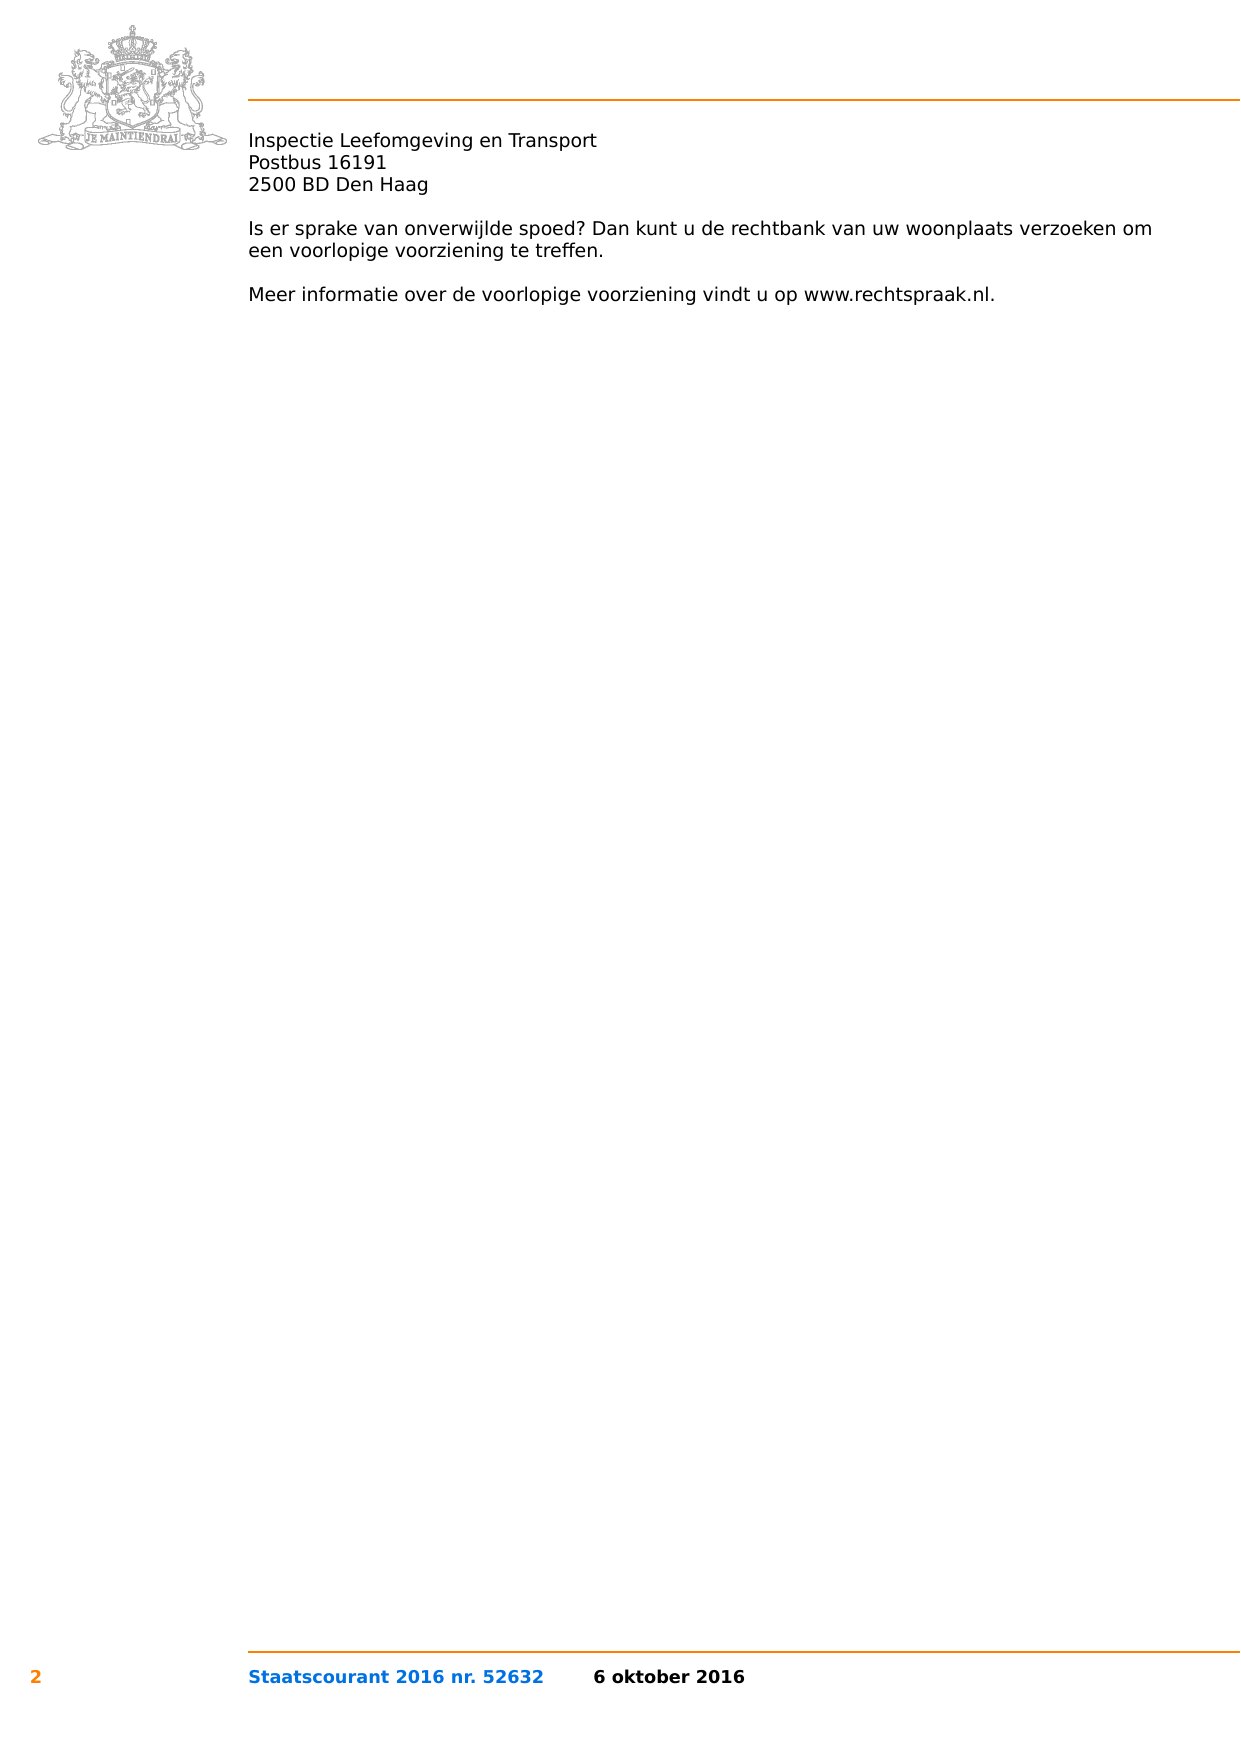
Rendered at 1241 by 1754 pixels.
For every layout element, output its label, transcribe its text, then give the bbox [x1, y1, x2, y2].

text Meer informatie over de voorlopige voorziening vindt u op www.rechtspraak.nl. [248, 283, 1163, 306]
text Inspectie Leefomgeving en Transport [248, 130, 1163, 152]
text Postbus 16191 [248, 152, 1163, 174]
text 2500 BD Den Haag [248, 174, 1163, 196]
text Is er sprake van onverwijlde spoed? Dan kunt u de rechtbank van uw woonplaats verzoeken om een voorlopige voorziening te treffen. [248, 218, 1163, 262]
picture [38, 25, 227, 150]
